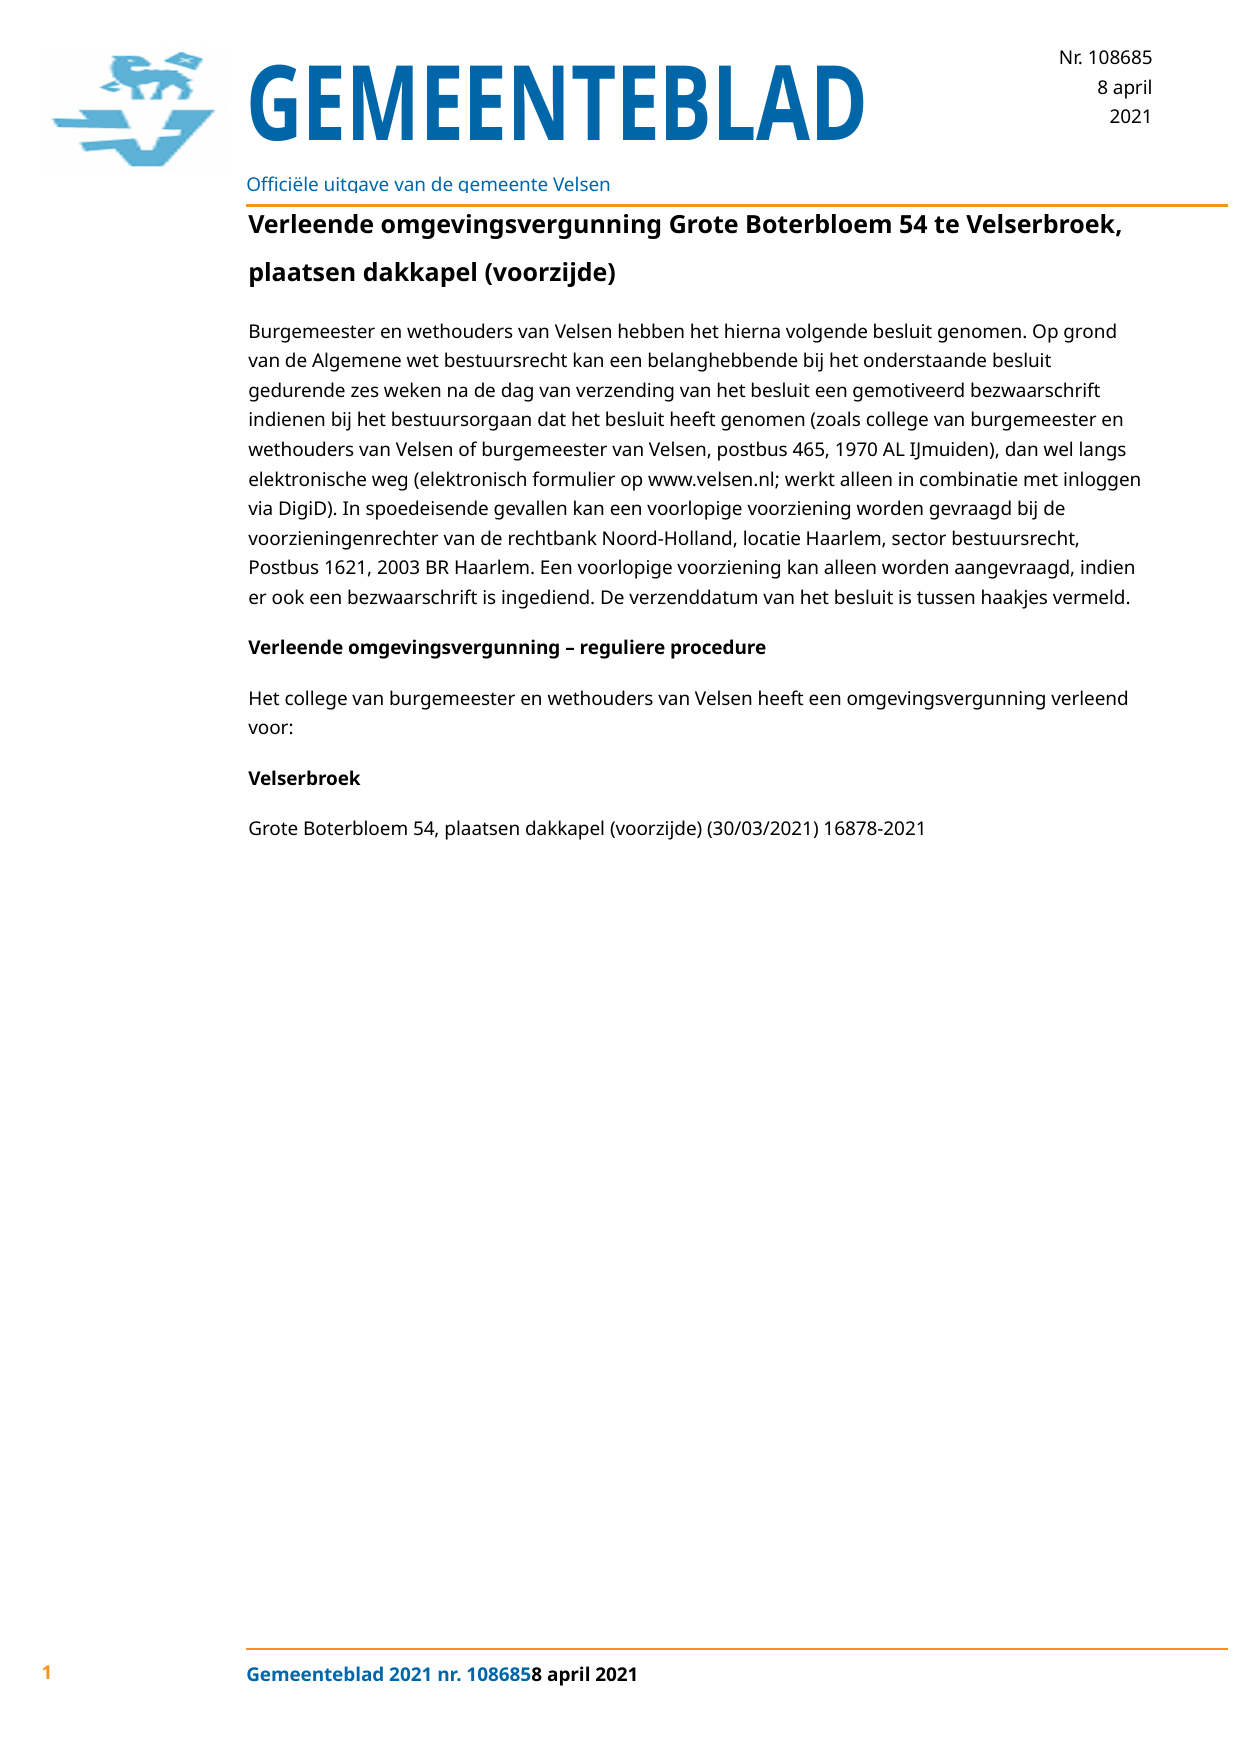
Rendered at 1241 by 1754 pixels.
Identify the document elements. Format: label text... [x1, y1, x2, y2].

text Velserbroek [248, 765, 1152, 791]
picture [41, 47, 231, 172]
text Grote Boterbloem 54, plaatsen dakkapel (voorzijde) (30/03/2021) 16878-2021 [248, 815, 1152, 841]
text Verleende omgevingsvergunning – reguliere procedure [248, 634, 1152, 660]
text Het college van burgemeester en wethouders van Velsen heeft een omgevingsvergunning verleend voor: [248, 685, 1152, 740]
text Burgemeester en wethouders van Velsen hebben het hierna volgende besluit genomen. Op grond van de Algemene wet bestuursrecht kan een belanghebbende bij het onderstaande besluit gedurende zes weken na de dag van verzending van het besluit een gemotiveerd bezwaarschrift indienen bij het bestuursorgaan dat het besluit heeft genomen (zoals college van burgemeester en wethouders van Velsen of burgemeester van Velsen, postbus 465, 1970 AL IJmuiden), dan wel langs elektronische weg (elektronisch formulier op www.velsen.nl; werkt alleen in combinatie met inloggen via DigiD). In spoedeisende gevallen kan een voorlopige voorziening worden gevraagd bij de voorzieningenrechter van de rechtbank Noord-Holland, locatie Haarlem, sector bestuursrecht, Postbus 1621, 2003 BR Haarlem. Een voorlopige voorziening kan alleen worden aangevraagd, indien er ook een bezwaarschrift is ingediend. De verzenddatum van het besluit is tussen haakjes vermeld. [248, 318, 1152, 610]
text Verleende omgevingsvergunning Grote Boterbloem 54 te Velserbroek, plaatsen dakkapel (voorzijde) [248, 207, 1152, 288]
